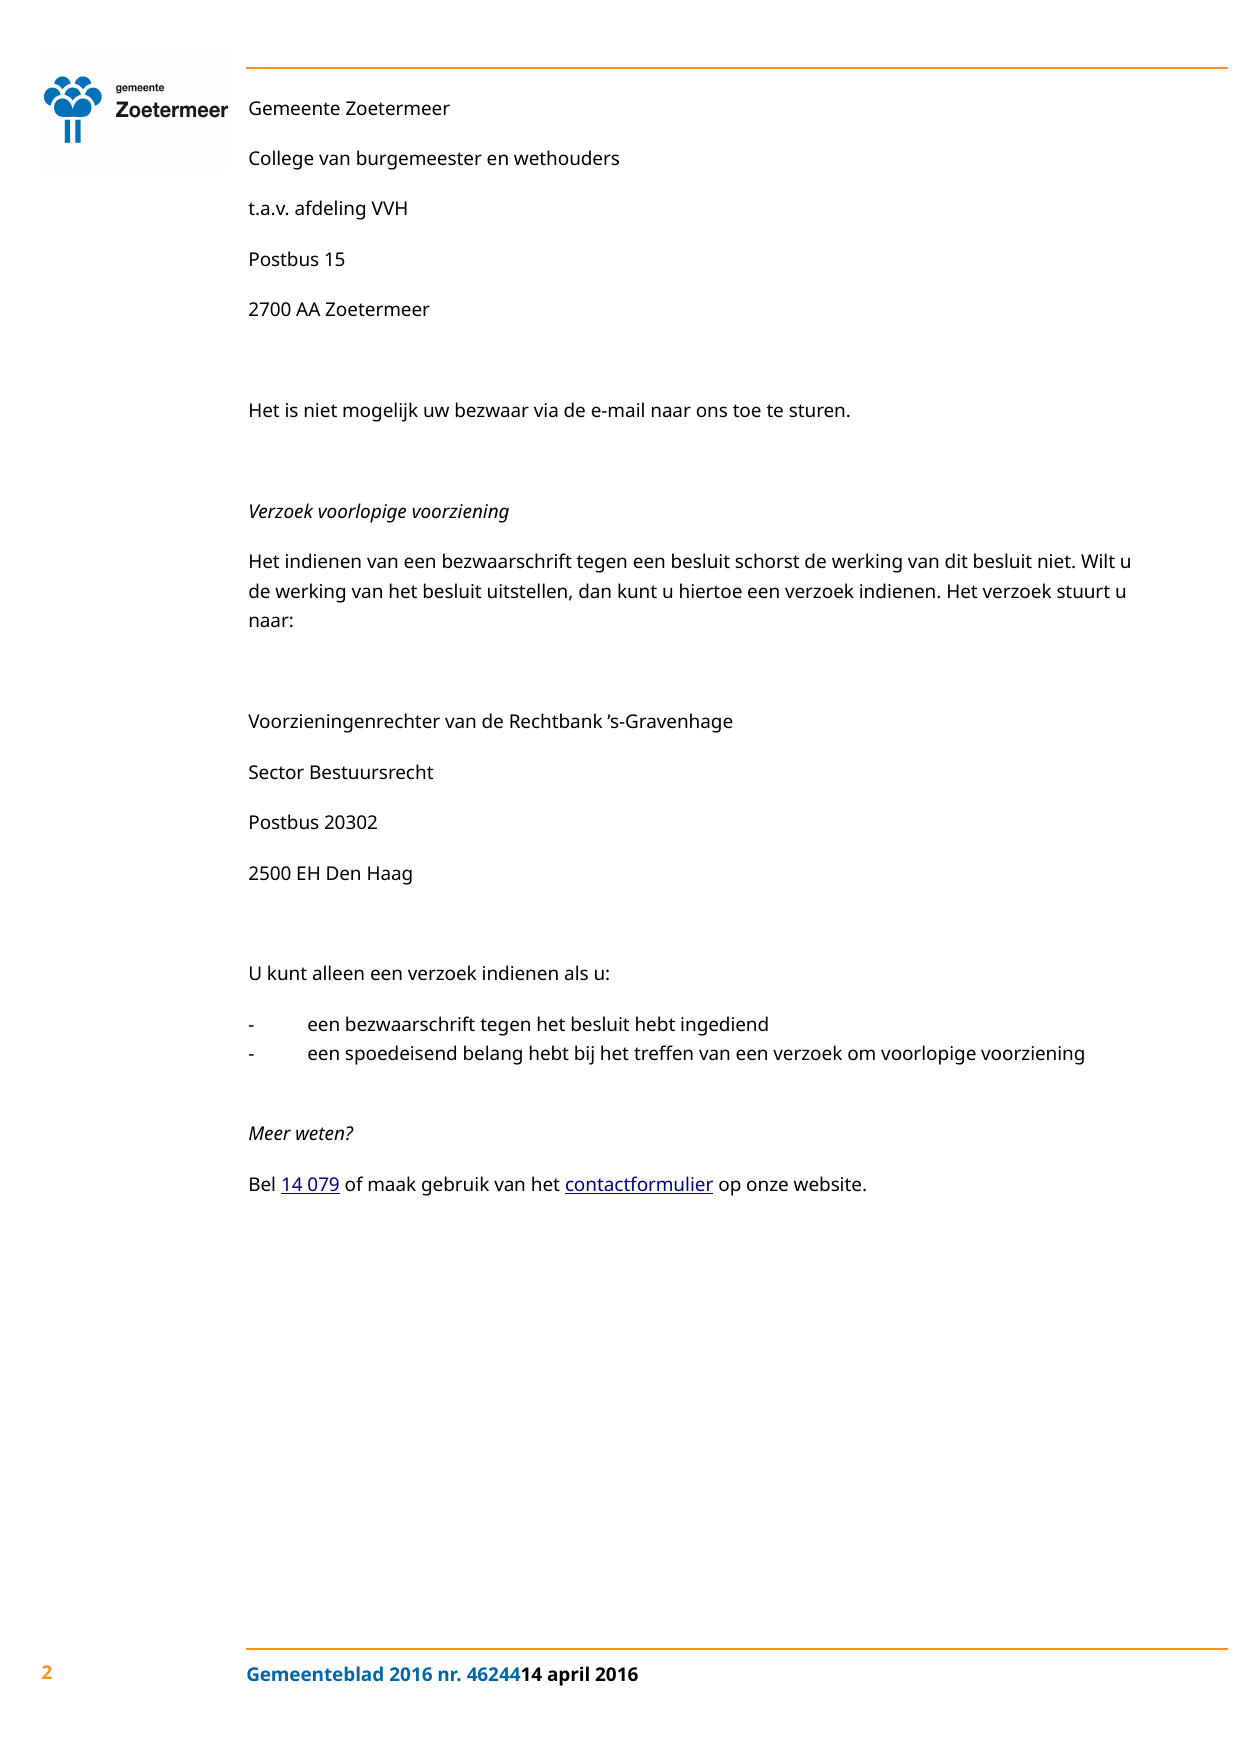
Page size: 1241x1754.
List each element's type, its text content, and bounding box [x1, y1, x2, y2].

text t.a.v. afdeling VVH [248, 196, 1152, 221]
text Meer weten? [248, 1121, 1152, 1146]
text 2700 AA Zoetermeer [248, 296, 1152, 322]
list een spoedeisend belang hebt bij het treffen van een verzoek om voorlopige voorziening [248, 1041, 1152, 1066]
text Postbus 15 [248, 246, 1152, 272]
text Gemeente Zoetermeer [248, 95, 1152, 121]
text Het is niet mogelijk uw bezwaar via de e-mail naar ons toe te sturen. [248, 397, 1152, 423]
text Voorzieningenrechter van de Rechtbank ’s-Gravenhage [248, 708, 1152, 734]
text Postbus 20302 [248, 809, 1152, 835]
text College van burgemeester en wethouders [248, 145, 1152, 171]
text Verzoek voorlopige voorziening [248, 498, 1152, 524]
text Bel 14 079 of maak gebruik van het contactformulier op onze website. [248, 1171, 1152, 1197]
text Het indienen van een bezwaarschrift tegen een besluit schorst de werking van dit besluit niet. Wilt u de werking van het besluit uitstellen, dan kunt u hiertoe een verzoek indienen. Het verzoek stuurt u naar: [248, 548, 1152, 633]
text 2500 EH Den Haag [248, 860, 1152, 886]
picture [41, 47, 231, 172]
list een bezwaarschrift tegen het besluit hebt ingediend [248, 1011, 1152, 1037]
text U kunt alleen een verzoek indienen als u: [248, 961, 1152, 986]
text Sector Bestuursrecht [248, 759, 1152, 785]
